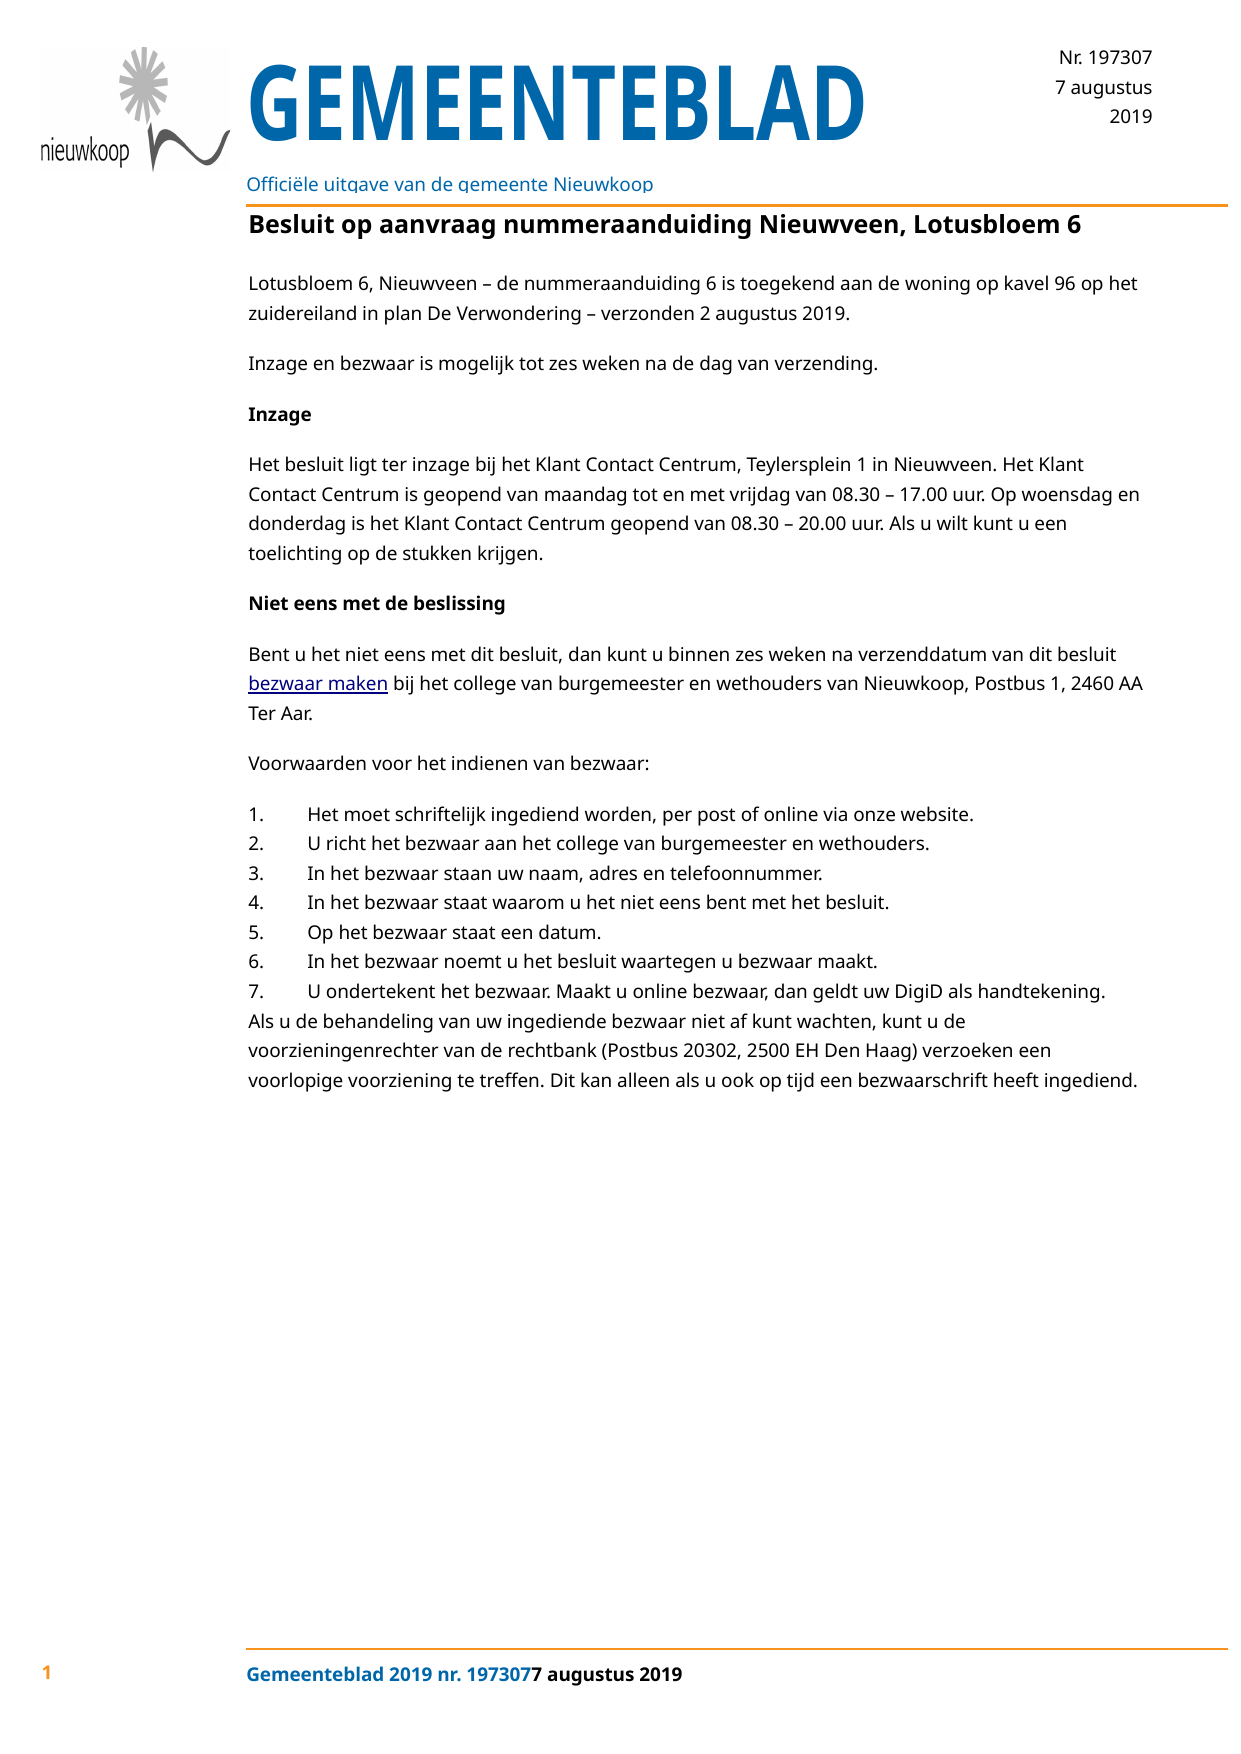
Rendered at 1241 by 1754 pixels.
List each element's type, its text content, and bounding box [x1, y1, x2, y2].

list Het moet schriftelijk ingediend worden, per post of online via onze website. [248, 801, 1152, 826]
text Het besluit ligt ter inzage bij het Klant Contact Centrum, Teylersplein 1 in Nieuwveen. Het Klant Contact Centrum is geopend van maandag tot en met vrijdag van 08.30 – 17.00 uur. Op woensdag en donderdag is het Klant Contact Centrum geopend van 08.30 – 20.00 uur. Als u wilt kunt u een toelichting op de stukken krijgen. [248, 451, 1152, 566]
text Bent u het niet eens met dit besluit, dan kunt u binnen zes weken na verzenddatum van dit besluit bezwaar maken bij het college van burgemeester en wethouders van Nieuwkoop, Postbus 1, 2460 AA Ter Aar. [248, 641, 1152, 726]
text Voorwaarden voor het indienen van bezwaar: [248, 750, 1152, 776]
text Besluit op aanvraag nummeraanduiding Nieuwveen, Lotusbloem 6 [248, 207, 1152, 241]
list U richt het bezwaar aan het college van burgemeester en wethouders. [248, 830, 1152, 856]
text Lotusbloem 6, Nieuwveen – de nummeraanduiding 6 is toegekend aan de woning op kavel 96 op het zuidereiland in plan De Verwondering – verzonden 2 augustus 2019. [248, 270, 1152, 326]
text Niet eens met de beslissing [248, 590, 1152, 616]
text Inzage en bezwaar is mogelijk tot zes weken na de dag van verzending. [248, 350, 1152, 376]
list In het bezwaar noemt u het besluit waartegen u bezwaar maakt. [248, 949, 1152, 974]
list Op het bezwaar staat een datum. [248, 919, 1152, 945]
list U ondertekent het bezwaar. Maakt u online bezwaar, dan geldt uw DigiD als handtekening. [248, 978, 1152, 1004]
text Inzage [248, 401, 1152, 426]
picture [41, 47, 231, 172]
list In het bezwaar staan uw naam, adres en telefoonnummer. [248, 860, 1152, 886]
list In het bezwaar staat waarom u het niet eens bent met het besluit. [248, 889, 1152, 915]
text Als u de behandeling van uw ingediende bezwaar niet af kunt wachten, kunt u de voorzieningenrechter van de rechtbank (Postbus 20302, 2500 EH Den Haag) verzoeken een voorlopige voorziening te treffen. Dit kan alleen als u ook op tijd een bezwaarschrift heeft ingediend. [248, 1008, 1152, 1093]
